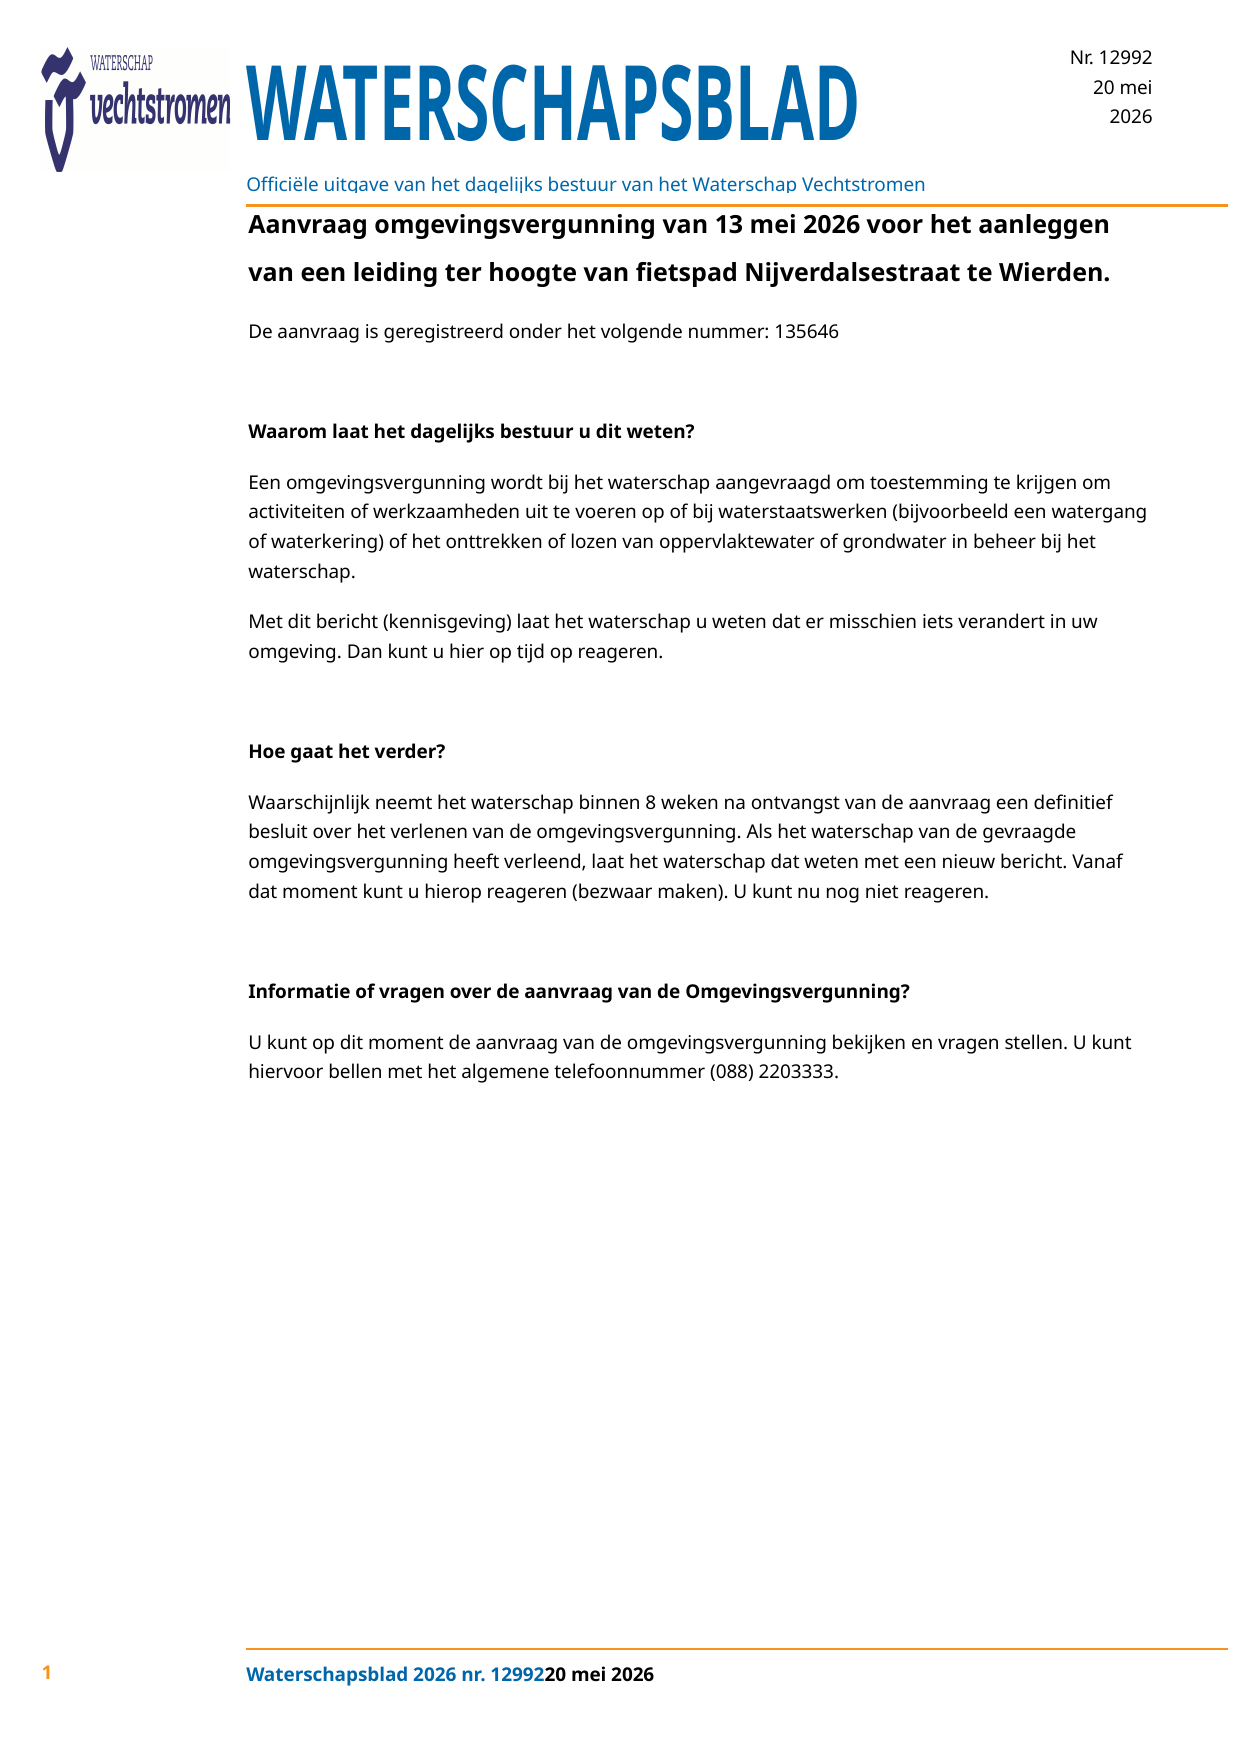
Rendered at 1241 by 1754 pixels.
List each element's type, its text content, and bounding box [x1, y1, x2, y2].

text Waarom laat het dagelijks bestuur u dit weten? [248, 419, 1152, 444]
picture [41, 47, 231, 172]
text Hoe gaat het verder? [248, 739, 1152, 764]
text De aanvraag is geregistreerd onder het volgende nummer: 135646 [248, 318, 1152, 344]
text Met dit bericht (kennisgeving) laat het waterschap u weten dat er misschien iets verandert in uw omgeving. Dan kunt u hier op tijd op reageren. [248, 608, 1152, 664]
text Aanvraag omgevingsvergunning van 13 mei 2026 voor het aanleggen van een leiding ter hoogte van fietspad Nijverdalsestraat te Wierden. [248, 207, 1152, 288]
text U kunt op dit moment de aanvraag van de omgevingsvergunning bekijken en vragen stellen. U kunt hiervoor bellen met het algemene telefoonnummer (088) 2203333. [248, 1029, 1152, 1084]
text Informatie of vragen over de aanvraag van de Omgevingsvergunning? [248, 979, 1152, 1004]
text Een omgevingsvergunning wordt bij het waterschap aangevraagd om toestemming te krijgen om activiteiten of werkzaamheden uit te voeren op of bij waterstaatswerken (bijvoorbeeld een watergang of waterkering) of het onttrekken of lozen van oppervlaktewater of grondwater in beheer bij het waterschap. [248, 469, 1152, 584]
text Waarschijnlijk neemt het waterschap binnen 8 weken na ontvangst van de aanvraag een definitief besluit over het verlenen van de omgevingsvergunning. Als het waterschap van de gevraagde omgevingsvergunning heeft verleend, laat het waterschap dat weten met een nieuw bericht. Vanaf dat moment kunt u hierop reageren (bezwaar maken). U kunt nu nog niet reageren. [248, 789, 1152, 904]
